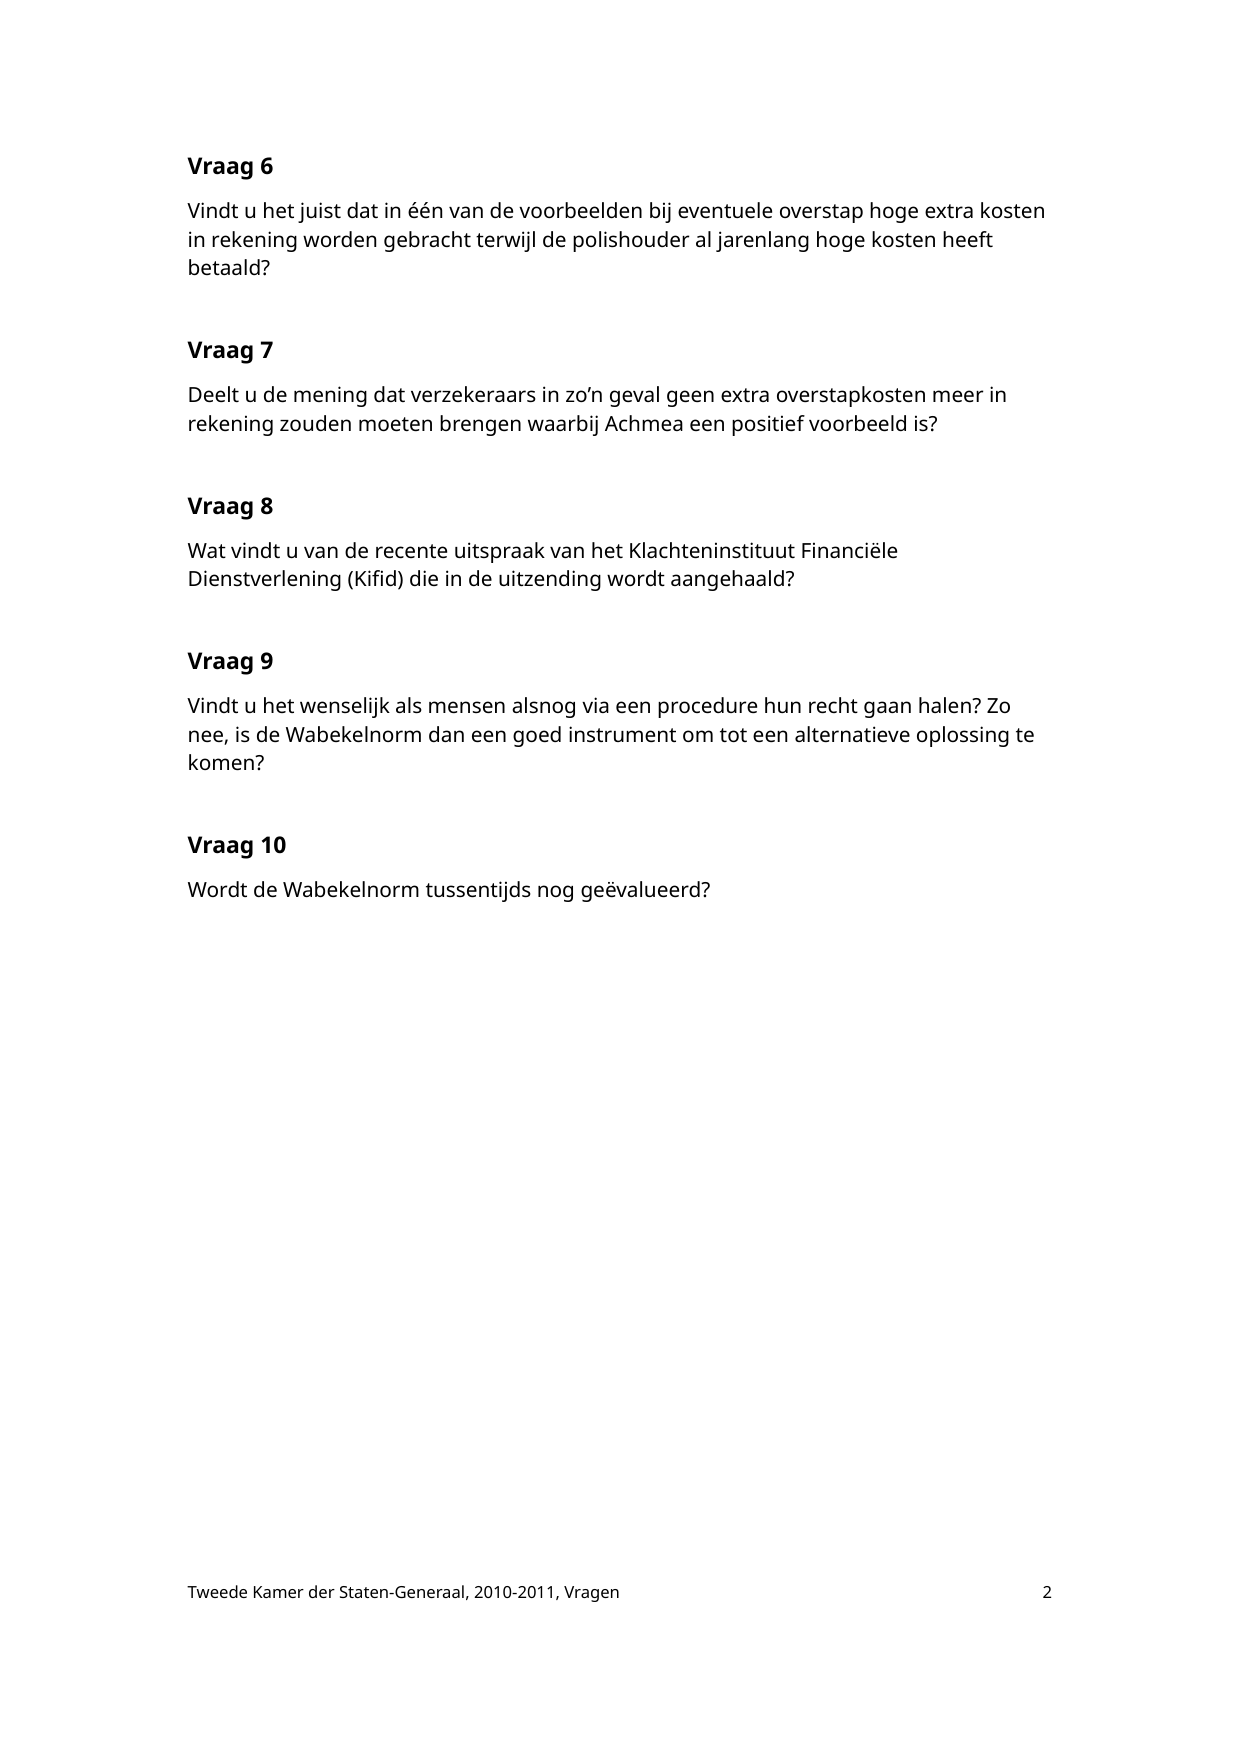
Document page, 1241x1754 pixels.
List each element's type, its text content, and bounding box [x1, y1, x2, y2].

subtitle Vraag 6 [187, 150, 1053, 181]
text Wordt de Wabekelnorm tussentijds nog geëvalueerd? [187, 876, 1053, 904]
text Deelt u de mening dat verzekeraars in zo’n geval geen extra overstapkosten meer in rekening zouden moeten brengen waarbij Achmea een positief voorbeeld is? [187, 380, 1053, 437]
subtitle Vraag 8 [187, 490, 1053, 521]
subtitle Vraag 10 [187, 829, 1053, 861]
text Vindt u het juist dat in één van de voorbeelden bij eventuele overstap hoge extra kosten in rekening worden gebracht terwijl de polishouder al jarenlang hoge kosten heeft betaald? [187, 196, 1053, 282]
text Wat vindt u van de recente uitspraak van het Klachteninstituut Financiële Dienstverlening (Kifid) die in de uitzending wordt aangehaald? [187, 536, 1053, 593]
subtitle Vraag 9 [187, 645, 1053, 677]
text Vindt u het wenselijk als mensen alsnog via een procedure hun recht gaan halen? Zo nee, is de Wabekelnorm dan een goed instrument om tot een alternatieve oplossing te komen? [187, 692, 1053, 777]
subtitle Vraag 7 [187, 334, 1053, 365]
